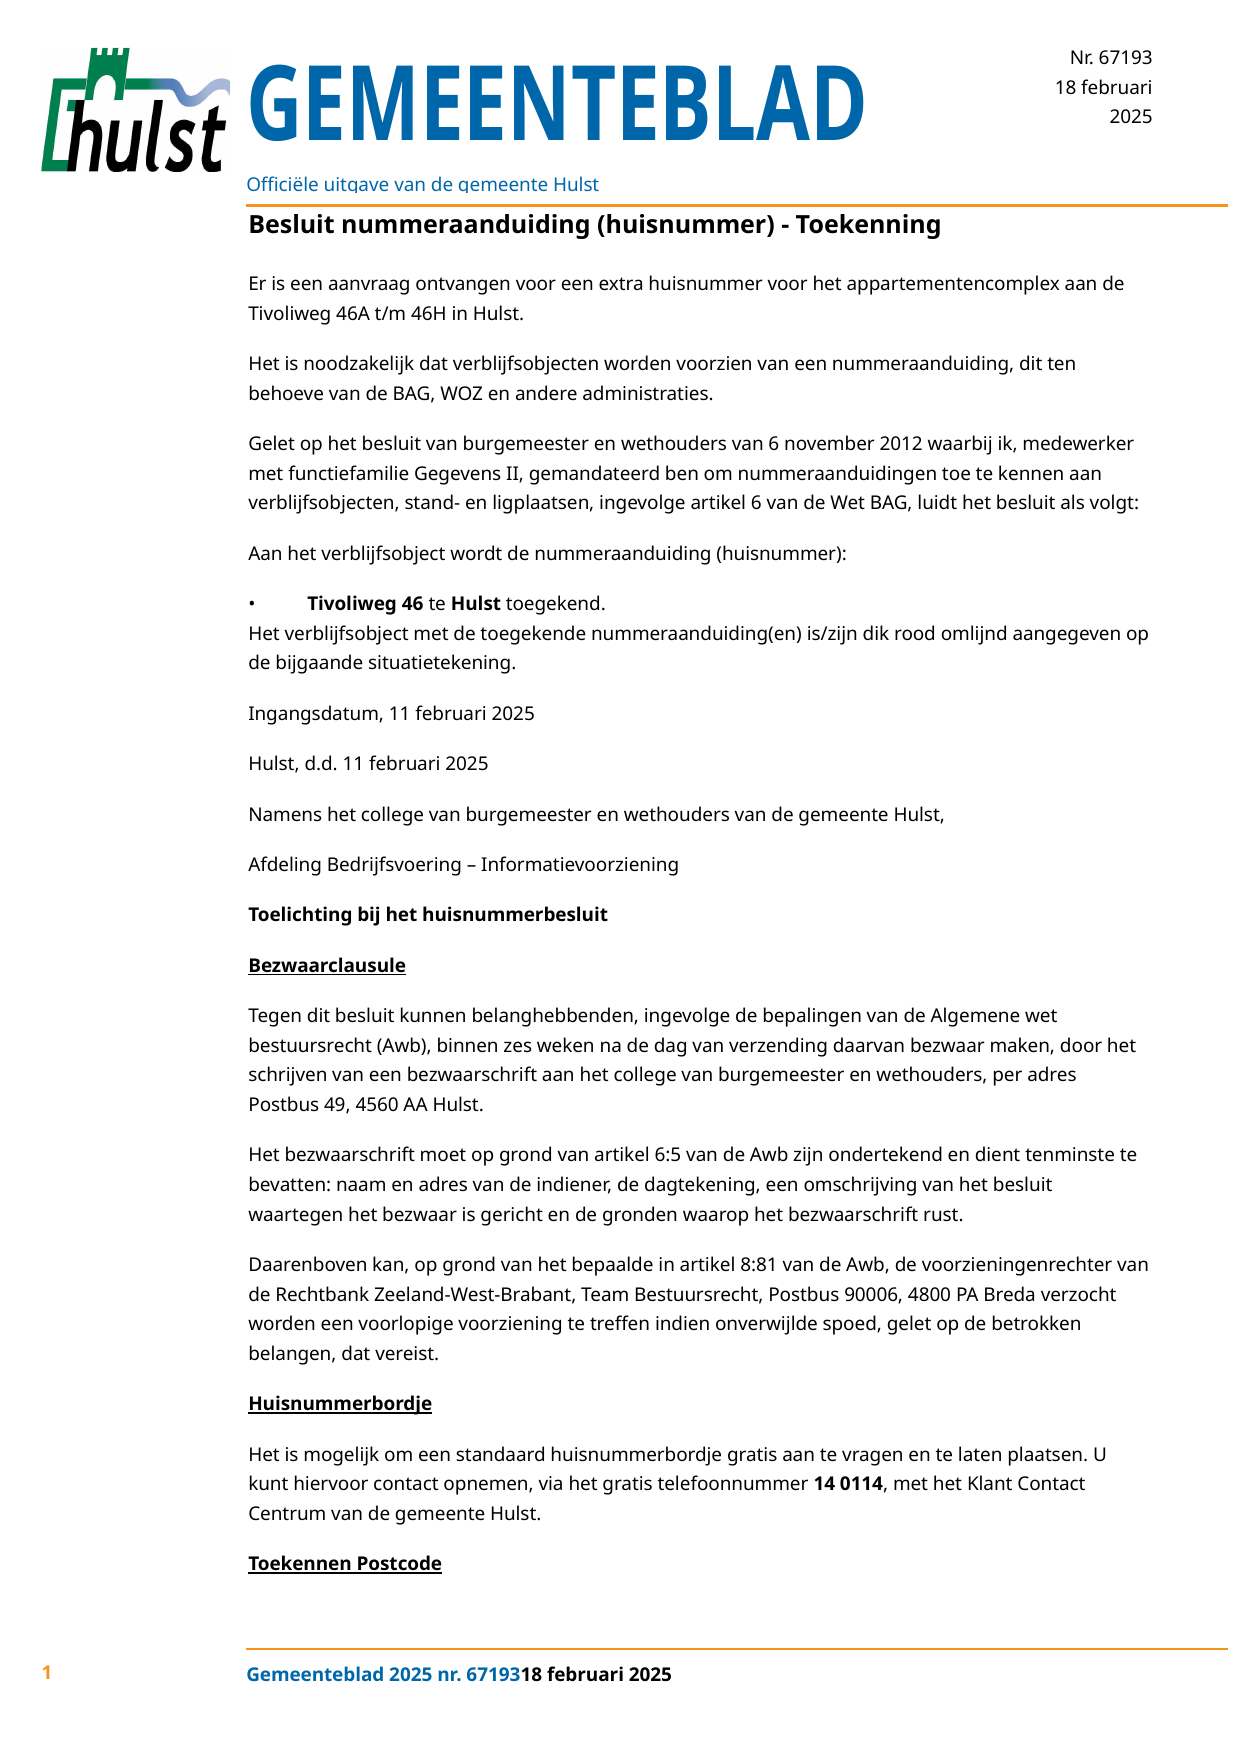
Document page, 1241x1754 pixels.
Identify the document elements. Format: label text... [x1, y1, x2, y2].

text Toelichting bij het huisnummerbesluit [248, 902, 1152, 927]
text Gelet op het besluit van burgemeester en wethouders van 6 november 2012 waarbij ik, medewerker met functiefamilie Gegevens II, gemandateerd ben om nummeraanduidingen toe te kennen aan verblijfsobjecten, stand- en ligplaatsen, ingevolge artikel 6 van de Wet BAG, luidt het besluit als volgt: [248, 430, 1152, 515]
text Het is mogelijk om een standaard huisnummerbordje gratis aan te vragen en te laten plaatsen. U kunt hiervoor contact opnemen, via het gratis telefoonnummer 14 0114, met het Klant Contact Centrum van de gemeente Hulst. [248, 1441, 1152, 1526]
text Huisnummerbordje [248, 1390, 1152, 1416]
text Het bezwaarschrift moet op grond van artikel 6:5 van de Awb zijn ondertekend en dient tenminste te bevatten: naam en adres van de indiener, de dagtekening, een omschrijving van het besluit waartegen het bezwaar is gericht en de gronden waarop het bezwaarschrift rust. [248, 1142, 1152, 1226]
text Er is een aanvraag ontvangen voor een extra huisnummer voor het appartementencomplex aan de Tivoliweg 46A t/m 46H in Hulst. [248, 270, 1152, 326]
text Ingangsdatum, 11 februari 2025 [248, 700, 1152, 726]
picture [41, 47, 231, 172]
text Aan het verblijfsobject wordt de nummeraanduiding (huisnummer): [248, 540, 1152, 566]
text Het verblijfsobject met de toegekende nummeraanduiding(en) is/zijn dik rood omlijnd aangegeven op de bijgaande situatietekening. [248, 620, 1152, 675]
text Bezwaarclausule [248, 952, 1152, 978]
text Het is noodzakelijk dat verblijfsobjecten worden voorzien van een nummeraanduiding, dit ten behoeve van de BAG, WOZ en andere administraties. [248, 350, 1152, 406]
text Tegen dit besluit kunnen belanghebbenden, ingevolge de bepalingen van de Algemene wet bestuursrecht (Awb), binnen zes weken na de dag van verzending daarvan bezwaar maken, door het schrijven van een bezwaarschrift aan het college van burgemeester en wethouders, per adres Postbus 49, 4560 AA Hulst. [248, 1002, 1152, 1117]
text Toekennen Postcode [248, 1550, 1152, 1576]
list Tivoliweg 46 te Hulst toegekend. [248, 590, 1152, 616]
text Namens het college van burgemeester en wethouders van de gemeente Hulst, [248, 801, 1152, 826]
text Besluit nummeraanduiding (huisnummer) - Toekenning [248, 207, 1152, 241]
text Afdeling Bedrijfsvoering – Informatievoorziening [248, 851, 1152, 877]
text Hulst, d.d. 11 februari 2025 [248, 750, 1152, 776]
text Daarenboven kan, op grond van het bepaalde in artikel 8:81 van de Awb, de voorzieningenrechter van de Rechtbank Zeeland-West-Brabant, Team Bestuursrecht, Postbus 90006, 4800 PA Breda verzocht worden een voorlopige voorziening te treffen indien onverwijlde spoed, gelet op de betrokken belangen, dat vereist. [248, 1251, 1152, 1366]
